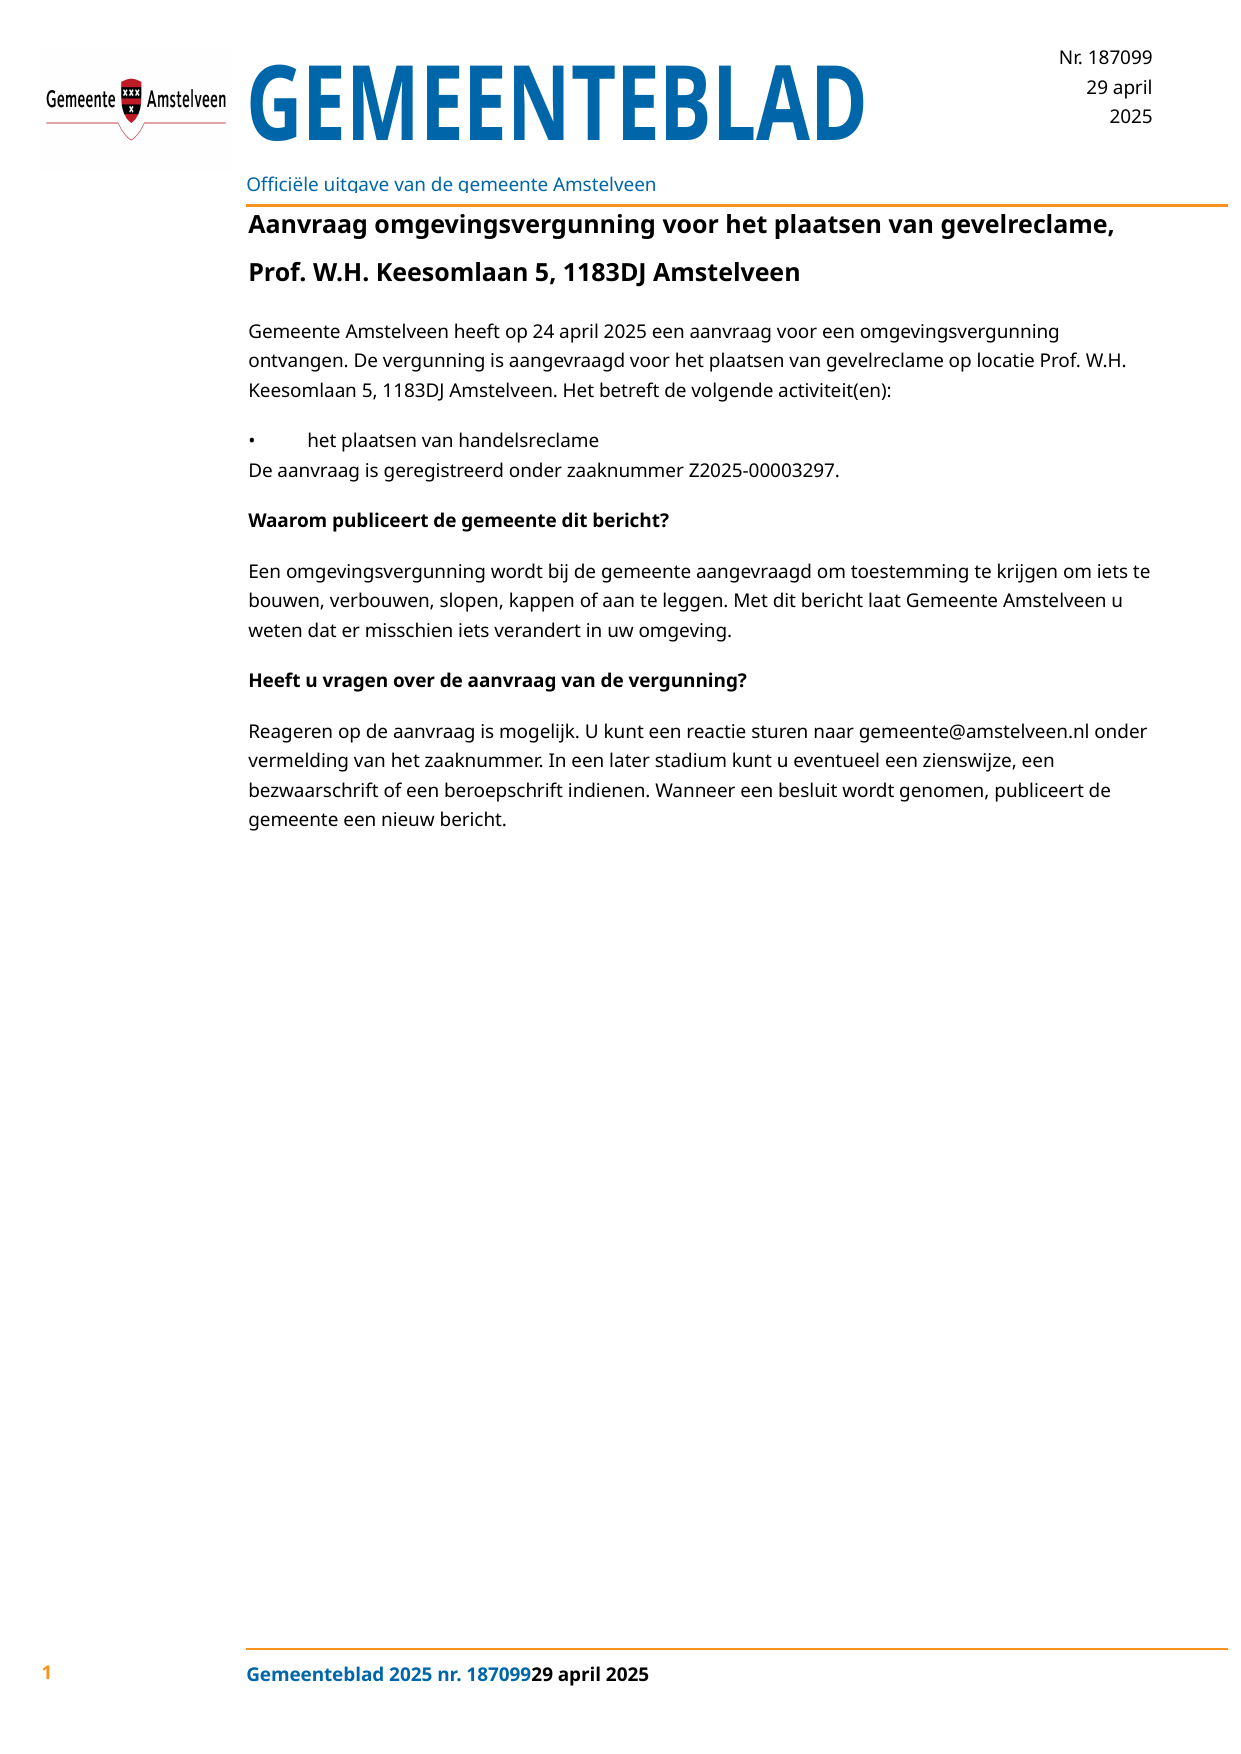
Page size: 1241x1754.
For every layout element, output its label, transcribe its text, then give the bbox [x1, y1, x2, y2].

list het plaatsen van handelsreclame [248, 427, 1152, 453]
text Een omgevingsvergunning wordt bij de gemeente aangevraagd om toestemming te krijgen om iets te bouwen, verbouwen, slopen, kappen of aan te leggen. Met dit bericht laat Gemeente Amstelveen u weten dat er misschien iets verandert in uw omgeving. [248, 558, 1152, 643]
text Gemeente Amstelveen heeft op 24 april 2025 een aanvraag voor een omgevingsvergunning ontvangen. De vergunning is aangevraagd voor het plaatsen van gevelreclame op locatie Prof. W.H. Keesomlaan 5, 1183DJ Amstelveen. Het betreft de volgende activiteit(en): [248, 318, 1152, 403]
text Waarom publiceert de gemeente dit bericht? [248, 507, 1152, 533]
text Aanvraag omgevingsvergunning voor het plaatsen van gevelreclame, Prof. W.H. Keesomlaan 5, 1183DJ Amstelveen [248, 207, 1152, 288]
text Reageren op de aanvraag is mogelijk. U kunt een reactie sturen naar gemeente@amstelveen.nl onder vermelding van het zaaknummer. In een later stadium kunt u eventueel een zienswijze, een bezwaarschrift of een beroepschrift indienen. Wanneer een besluit wordt genomen, publiceert de gemeente een nieuw bericht. [248, 718, 1152, 832]
picture [41, 47, 231, 172]
text Heeft u vragen over de aanvraag van de vergunning? [248, 667, 1152, 693]
text De aanvraag is geregistreerd onder zaaknummer Z2025-00003297. [248, 457, 1152, 483]
